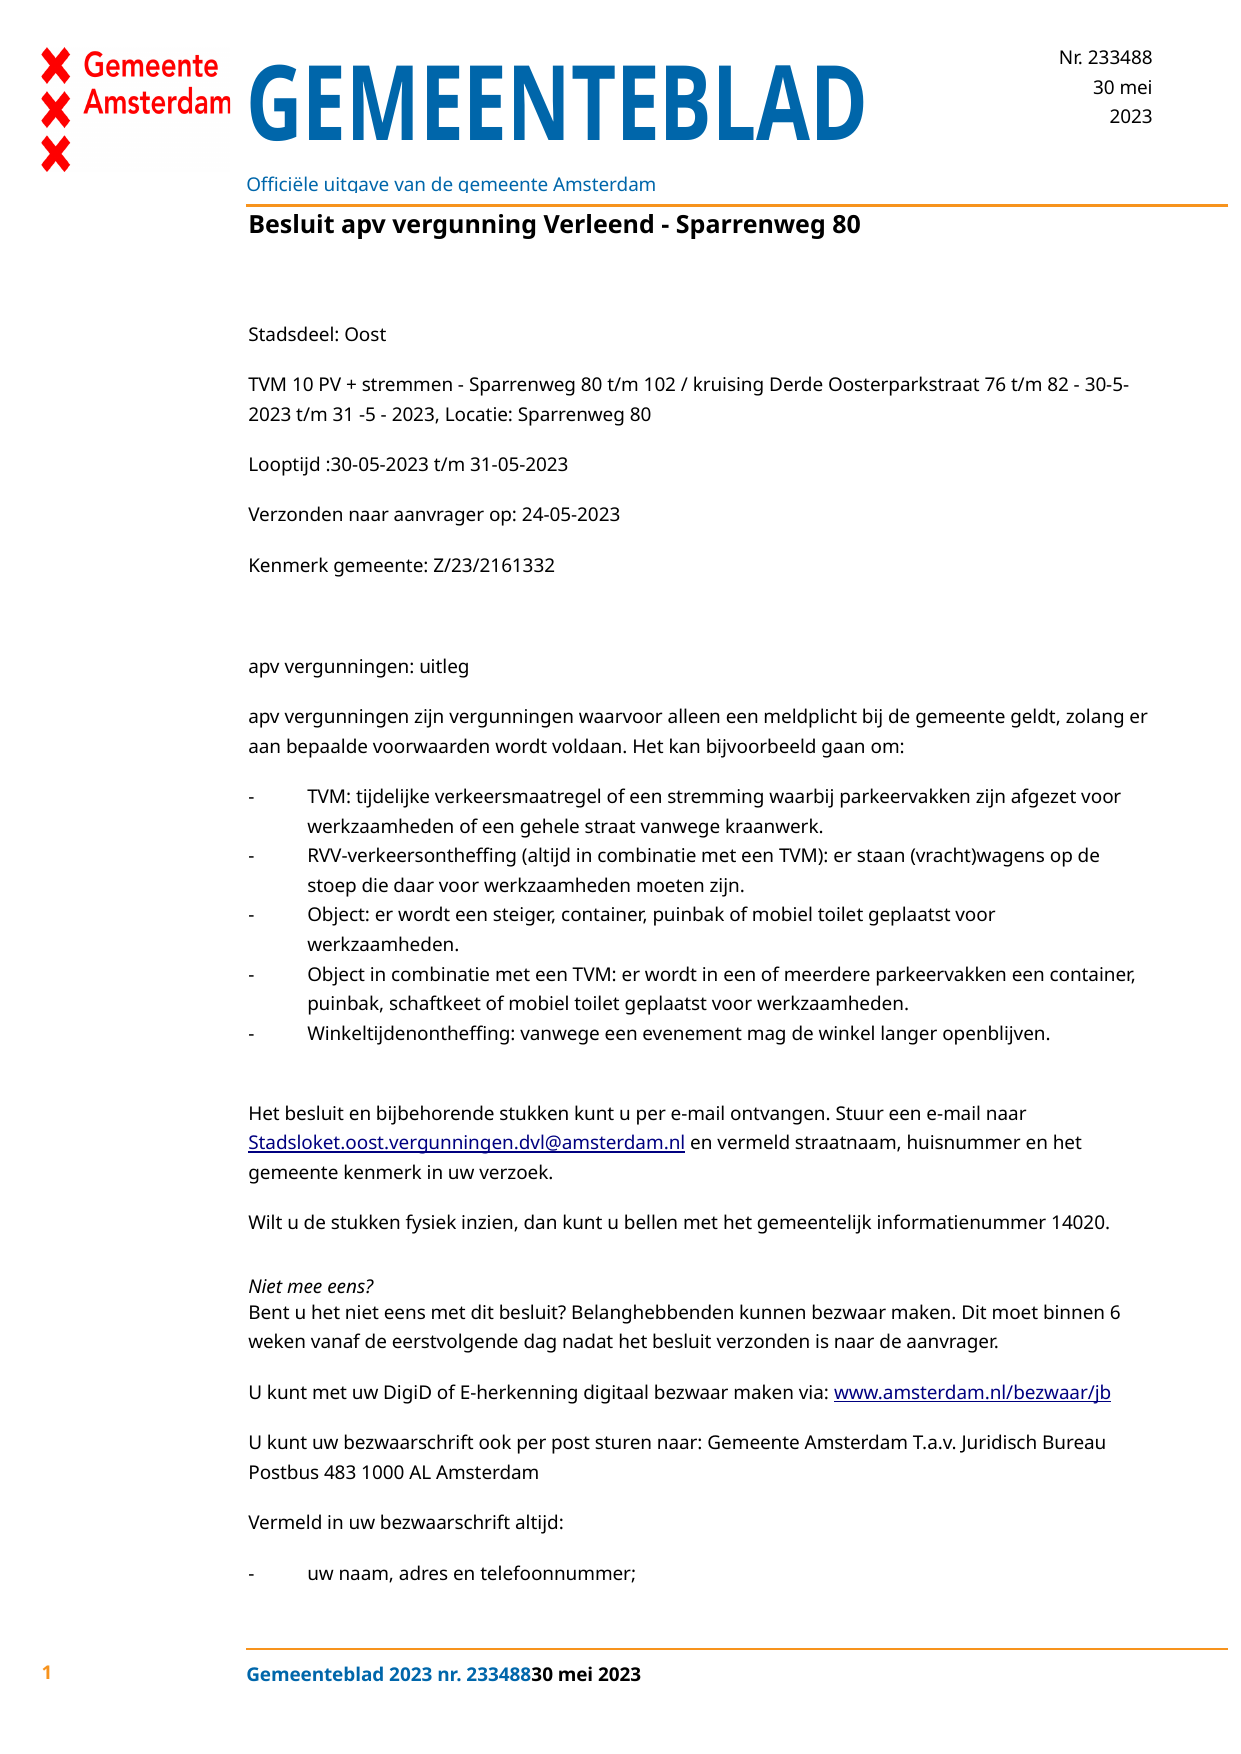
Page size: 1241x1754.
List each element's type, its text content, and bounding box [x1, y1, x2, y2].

text Wilt u de stukken fysiek inzien, dan kunt u bellen met het gemeentelijk informatienummer 14020. [248, 1209, 1152, 1235]
text Het besluit en bijbehorende stukken kunt u per e-mail ontvangen. Stuur een e-mail naar Stadsloket.oost.vergunningen.dvl@amsterdam.nl en vermeld straatnaam, huisnummer en het gemeente kenmerk in uw verzoek. [248, 1100, 1152, 1185]
text Vermeld in uw bezwaarschrift altijd: [248, 1509, 1152, 1535]
list Object in combinatie met een TVM: er wordt in een of meerdere parkeervakken een container, puinbak, schaftkeet of mobiel toilet geplaatst voor werkzaamheden. [248, 961, 1152, 1016]
list Object: er wordt een steiger, container, puinbak of mobiel toilet geplaatst voor werkzaamheden. [248, 902, 1152, 957]
text U kunt uw bezwaarschrift ook per post sturen naar: Gemeente Amsterdam T.a.v. Juridisch Bureau Postbus 483 1000 AL Amsterdam [248, 1429, 1152, 1485]
text Verzonden naar aanvrager op: 24-05-2023 [248, 502, 1152, 527]
list RVV-verkeersontheffing (altijd in combinatie met een TVM): er staan (vracht)wagens op de stoep die daar voor werkzaamheden moeten zijn. [248, 842, 1152, 898]
text Besluit apv vergunning Verleend - Sparrenweg 80 [248, 207, 1152, 241]
text Looptijd :30-05-2023 t/m 31-05-2023 [248, 451, 1152, 477]
text Bent u het niet eens met dit besluit? Belanghebbenden kunnen bezwaar maken. Dit moet binnen 6 weken vanaf de eerstvolgende dag nadat het besluit verzonden is naar de aanvrager. [248, 1299, 1152, 1354]
text apv vergunningen zijn vergunningen waarvoor alleen een meldplicht bij de gemeente geldt, zolang er aan bepaalde voorwaarden wordt voldaan. Het kan bijvoorbeeld gaan om: [248, 703, 1152, 758]
picture [41, 47, 231, 172]
text Niet mee eens? [248, 1273, 1152, 1299]
list TVM: tijdelijke verkeersmaatregel of een stremming waarbij parkeervakken zijn afgezet voor werkzaamheden of een gehele straat vanwege kraanwerk. [248, 783, 1152, 838]
text TVM 10 PV + stremmen - Sparrenweg 80 t/m 102 / kruising Derde Oosterparkstraat 76 t/m 82 - 30-5-2023 t/m 31 -5 - 2023, Locatie: Sparrenweg 80 [248, 371, 1152, 426]
list uw naam, adres en telefoonnummer; [248, 1560, 1152, 1586]
text Stadsdeel: Oost [248, 321, 1152, 346]
text U kunt met uw DigiD of E-herkenning digitaal bezwaar maken via: www.amsterdam.nl/bezwaar/jb [248, 1379, 1152, 1405]
text apv vergunningen: uitleg [248, 653, 1152, 678]
text Kenmerk gemeente: Z/23/2161332 [248, 552, 1152, 578]
list Winkeltijdenontheffing: vanwege een evenement mag de winkel langer openblijven. [248, 1020, 1152, 1046]
